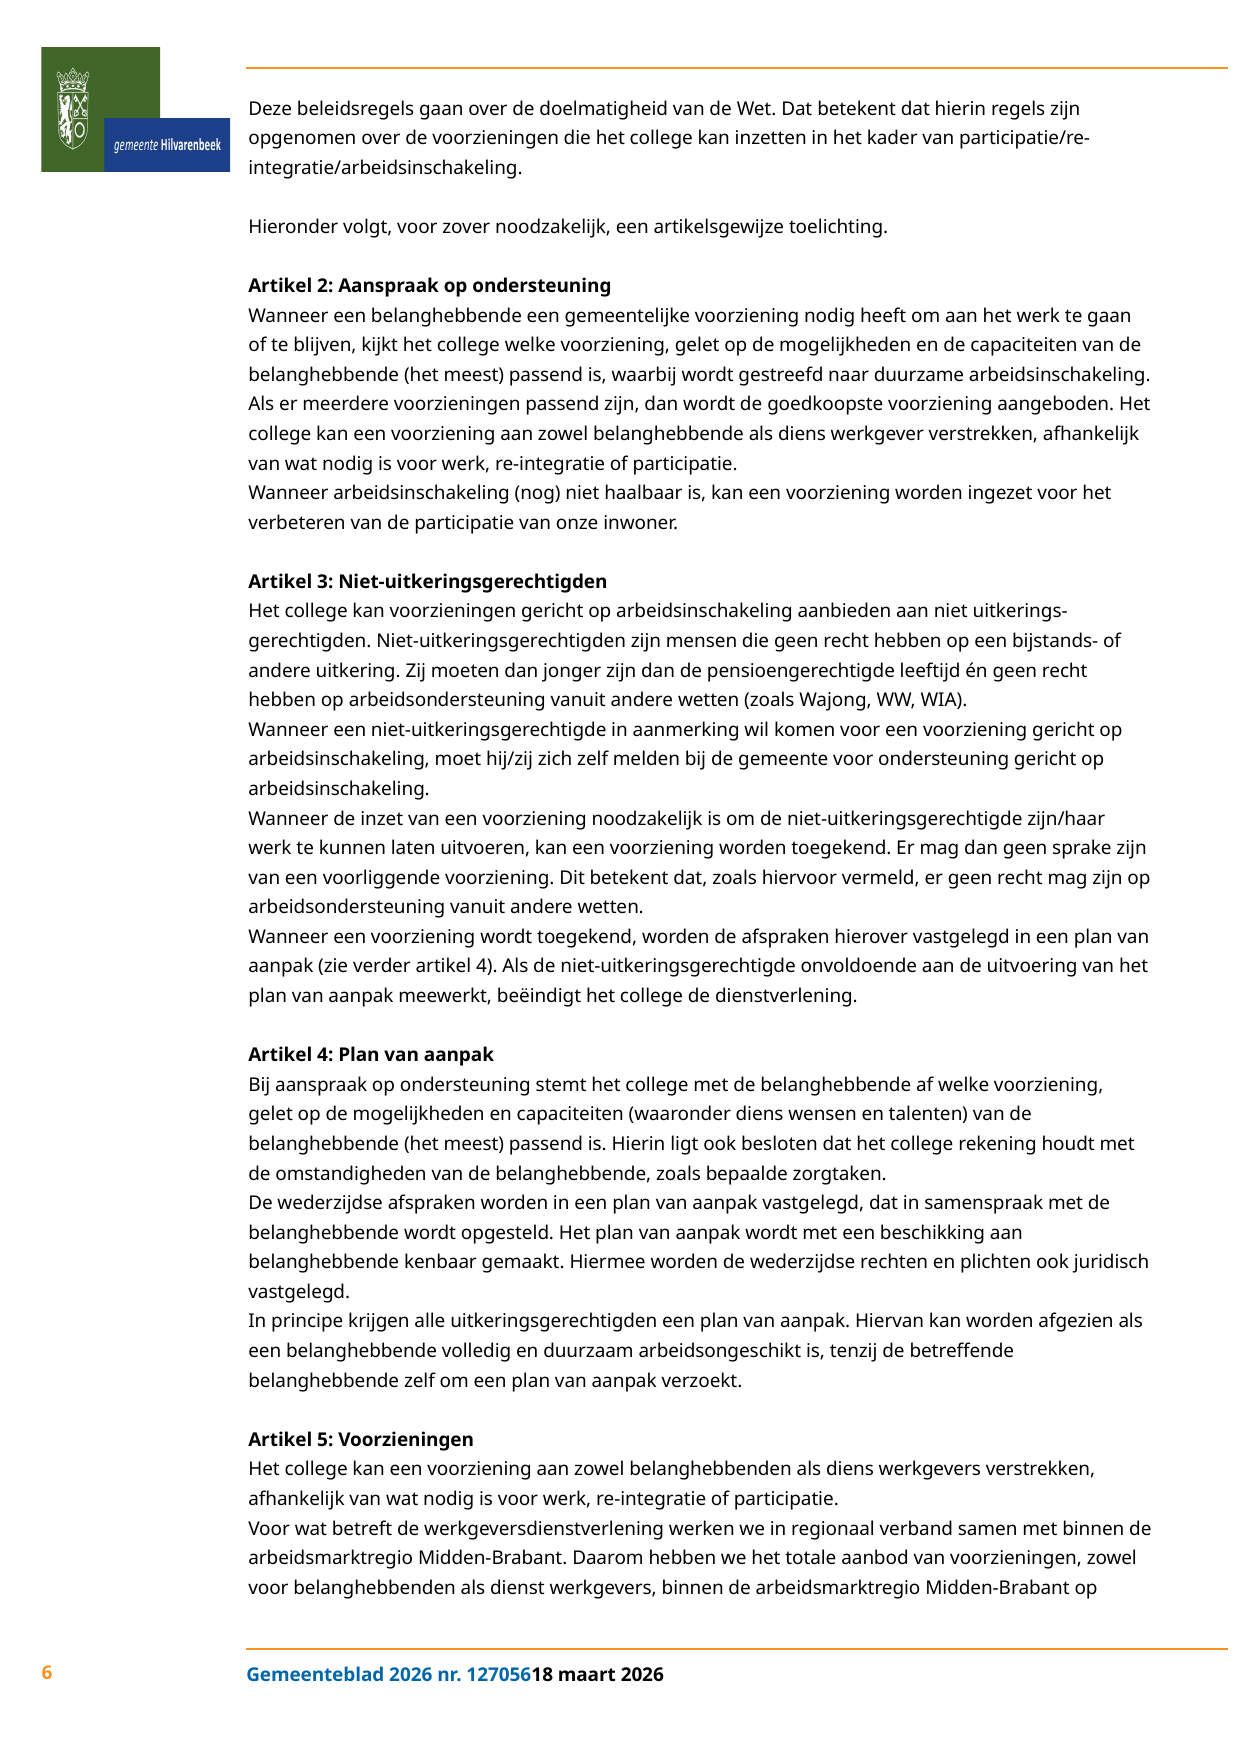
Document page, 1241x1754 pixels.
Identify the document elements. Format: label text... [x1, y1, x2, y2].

text Wanneer een voorziening wordt toegekend, worden de afspraken hierover vastgelegd in een plan van aanpak (zie verder artikel 4). Als de niet-uitkeringsgerechtigde onvoldoende aan de uitvoering van het plan van aanpak meewerkt, beëindigt het college de dienstverlening. [248, 923, 1152, 1008]
text Het college kan voorzieningen gericht op arbeidsinschakeling aanbieden aan niet uitkerings-gerechtigden. Niet-uitkeringsgerechtigden zijn mensen die geen recht hebben op een bijstands- of andere uitkering. Zij moeten dan jonger zijn dan de pensioengerechtigde leeftijd én geen recht hebben op arbeidsondersteuning vanuit andere wetten (zoals Wajong, WW, WIA). [248, 598, 1152, 712]
text Bij aanspraak op ondersteuning stemt het college met de belanghebbende af welke voorziening, gelet op de mogelijkheden en capaciteiten (waaronder diens wensen en talenten) van de belanghebbende (het meest) passend is. Hierin ligt ook besloten dat het college rekening houdt met de omstandigheden van de belanghebbende, zoals bepaalde zorgtaken. [248, 1071, 1152, 1186]
text In principe krijgen alle uitkeringsgerechtigden een plan van aanpak. Hiervan kan worden afgezien als een belanghebbende volledig en duurzaam arbeidsongeschikt is, tenzij de betreffende belanghebbende zelf om een plan van aanpak verzoekt. [248, 1308, 1152, 1393]
text Wanneer arbeidsinschakeling (nog) niet haalbaar is, kan een voorziening worden ingezet voor het verbeteren van de participatie van onze inwoner. [248, 479, 1152, 535]
text Artikel 2: Aanspraak op ondersteuning [248, 272, 1152, 298]
text Wanneer een belanghebbende een gemeentelijke voorziening nodig heeft om aan het werk te gaan of te blijven, kijkt het college welke voorziening, gelet op de mogelijkheden en de capaciteiten van de belanghebbende (het meest) passend is, waarbij wordt gestreefd naar duurzame arbeidsinschakeling. Als er meerdere voorzieningen passend zijn, dan wordt de goedkoopste voorziening aangeboden. Het college kan een voorziening aan zowel belanghebbende als diens werkgever verstrekken, afhankelijk van wat nodig is voor werk, re-integratie of participatie. [248, 302, 1152, 476]
text De wederzijdse afspraken worden in een plan van aanpak vastgelegd, dat in samenspraak met de belanghebbende wordt opgesteld. Het plan van aanpak wordt met een beschikking aan belanghebbende kenbaar gemaakt. Hiermee worden de wederzijdse rechten en plichten ook juridisch vastgelegd. [248, 1189, 1152, 1304]
text Wanneer een niet-uitkeringsgerechtigde in aanmerking wil komen voor een voorziening gericht op arbeidsinschakeling, moet hij/zij zich zelf melden bij de gemeente voor ondersteuning gericht op arbeidsinschakeling. [248, 716, 1152, 801]
text Hieronder volgt, voor zover noodzakelijk, een artikelsgewijze toelichting. [248, 213, 1152, 239]
text Voor wat betreft de werkgeversdienstverlening werken we in regionaal verband samen met binnen de arbeidsmarktregio Midden-Brabant. Daarom hebben we het totale aanbod van voorzieningen, zowel voor belanghebbenden als dienst werkgevers, binnen de arbeidsmarktregio Midden-Brabant op [248, 1515, 1152, 1600]
text Artikel 5: Voorzieningen [248, 1426, 1152, 1452]
text Wanneer de inzet van een voorziening noodzakelijk is om de niet-uitkeringsgerechtigde zijn/haar werk te kunnen laten uitvoeren, kan een voorziening worden toegekend. Er mag dan geen sprake zijn van een voorliggende voorziening. Dit betekent dat, zoals hiervoor vermeld, er geen recht mag zijn op arbeidsondersteuning vanuit andere wetten. [248, 805, 1152, 919]
text Deze beleidsregels gaan over de doelmatigheid van de Wet. Dat betekent dat hierin regels zijn opgenomen over de voorzieningen die het college kan inzetten in het kader van participatie/re-integratie/arbeidsinschakeling. [248, 95, 1152, 180]
text Artikel 4: Plan van aanpak [248, 1041, 1152, 1067]
picture [41, 47, 231, 172]
text Het college kan een voorziening aan zowel belanghebbenden als diens werkgevers verstrekken, afhankelijk van wat nodig is voor werk, re-integratie of participatie. [248, 1456, 1152, 1511]
text Artikel 3: Niet-uitkeringsgerechtigden [248, 568, 1152, 594]
